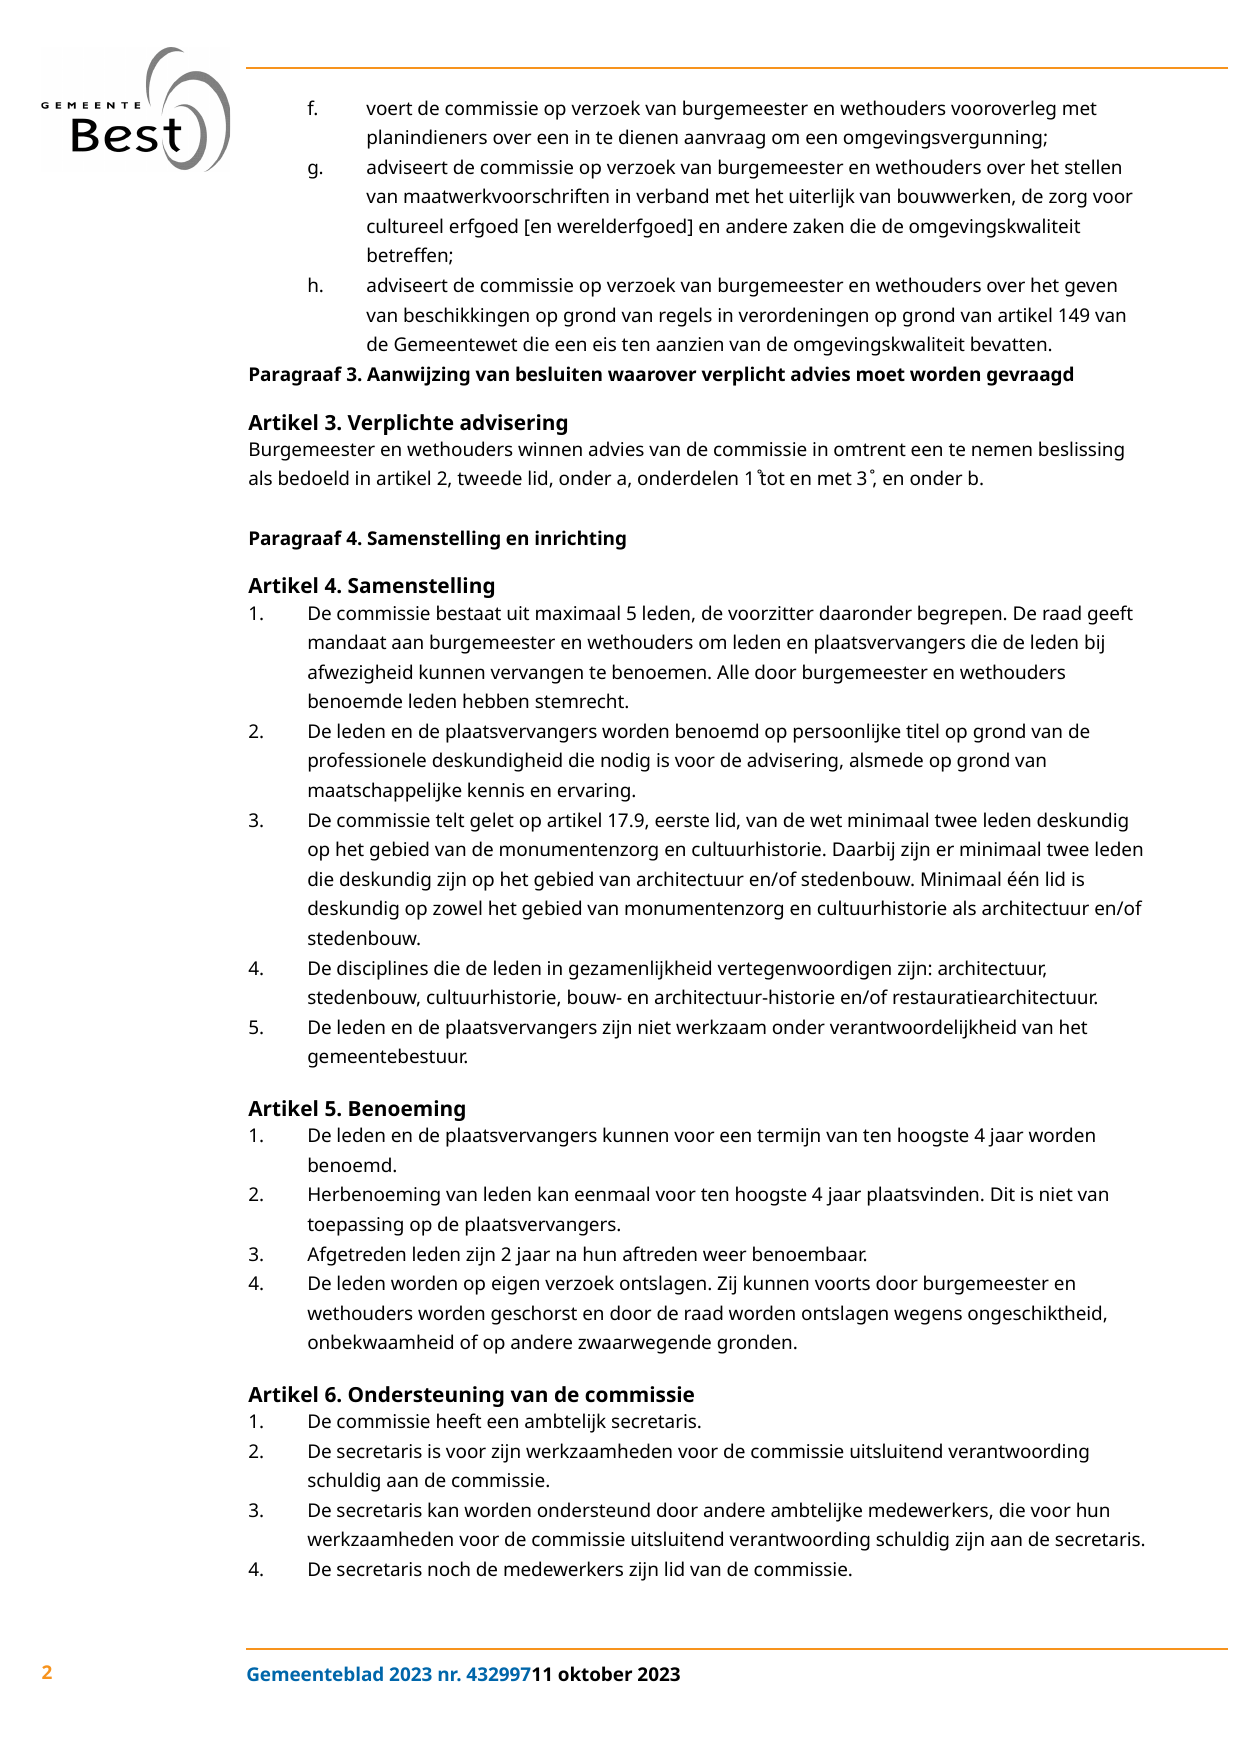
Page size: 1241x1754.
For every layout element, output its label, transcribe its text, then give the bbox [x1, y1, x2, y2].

text Burgemeester en wethouders winnen advies van de commissie in omtrent een te nemen beslissing als bedoeld in artikel 2, tweede lid, onder a, onderdelen 1 ̊tot en met 3 ̊, en onder b. [248, 436, 1152, 491]
list De disciplines die de leden in gezamenlijkheid vertegenwoordigen zijn: architectuur, stedenbouw, cultuurhistorie, bouw- en architectuur-historie en/of restauratiearchitectuur. [248, 955, 1152, 1010]
list De leden worden op eigen verzoek ontslagen. Zij kunnen voorts door burgemeester en wethouders worden geschorst en door de raad worden ontslagen wegens ongeschiktheid, onbekwaamheid of op andere zwaarwegende gronden. [248, 1270, 1152, 1355]
text Artikel 5. Benoeming [248, 1094, 1152, 1122]
list Herbenoeming van leden kan eenmaal voor ten hoogste 4 jaar plaatsvinden. Dit is niet van toepassing op de plaatsvervangers. [248, 1182, 1152, 1237]
text Paragraaf 4. Samenstelling en inrichting [248, 525, 1152, 551]
list De leden en de plaatsvervangers worden benoemd op persoonlijke titel op grond van de professionele deskundigheid die nodig is voor de advisering, alsmede op grond van maatschappelijke kennis en ervaring. [248, 718, 1152, 803]
text Artikel 4. Samenstelling [248, 571, 1152, 600]
picture [41, 47, 231, 172]
list adviseert de commissie op verzoek van burgemeester en wethouders over het geven van beschikkingen op grond van regels in verordeningen op grond van artikel 149 van de Gemeentewet die een eis ten aanzien van de omgevingskwaliteit bevatten. [307, 272, 1152, 357]
list De commissie bestaat uit maximaal 5 leden, de voorzitter daaronder begrepen. De raad geeft mandaat aan burgemeester en wethouders om leden en plaatsvervangers die de leden bij afwezigheid kunnen vervangen te benoemen. Alle door burgemeester en wethouders benoemde leden hebben stemrecht. [248, 600, 1152, 714]
list adviseert de commissie op verzoek van burgemeester en wethouders over het stellen van maatwerkvoorschriften in verband met het uiterlijk van bouwwerken, de zorg voor cultureel erfgoed [en werelderfgoed] en andere zaken die de omgevingskwaliteit betreffen; [307, 154, 1152, 268]
list voert de commissie op verzoek van burgemeester en wethouders vooroverleg met planindieners over een in te dienen aanvraag om een omgevingsvergunning; [307, 95, 1152, 150]
list De secretaris is voor zijn werkzaamheden voor de commissie uitsluitend verantwoording schuldig aan de commissie. [248, 1438, 1152, 1493]
text Artikel 3. Verplichte advisering [248, 408, 1152, 436]
list De leden en de plaatsvervangers kunnen voor een termijn van ten hoogste 4 jaar worden benoemd. [248, 1122, 1152, 1178]
list De secretaris noch de medewerkers zijn lid van de commissie. [248, 1556, 1152, 1582]
list De leden en de plaatsvervangers zijn niet werkzaam onder verantwoordelijkheid van het gemeentebestuur. [248, 1014, 1152, 1069]
text Paragraaf 3. Aanwijzing van besluiten waarover verplicht advies moet worden gevraagd [248, 361, 1152, 387]
list De commissie heeft een ambtelijk secretaris. [248, 1408, 1152, 1434]
list Afgetreden leden zijn 2 jaar na hun aftreden weer benoembaar. [248, 1241, 1152, 1266]
list De commissie telt gelet op artikel 17.9, eerste lid, van de wet minimaal twee leden deskundig op het gebied van de monumentenzorg en cultuurhistorie. Daarbij zijn er minimaal twee leden die deskundig zijn op het gebied van architectuur en/of stedenbouw. Minimaal één lid is deskundig op zowel het gebied van monumentenzorg en cultuurhistorie als architectuur en/of stedenbouw. [248, 807, 1152, 951]
text Artikel 6. Ondersteuning van de commissie [248, 1380, 1152, 1408]
list De secretaris kan worden ondersteund door andere ambtelijke medewerkers, die voor hun werkzaamheden voor de commissie uitsluitend verantwoording schuldig zijn aan de secretaris. [248, 1497, 1152, 1552]
